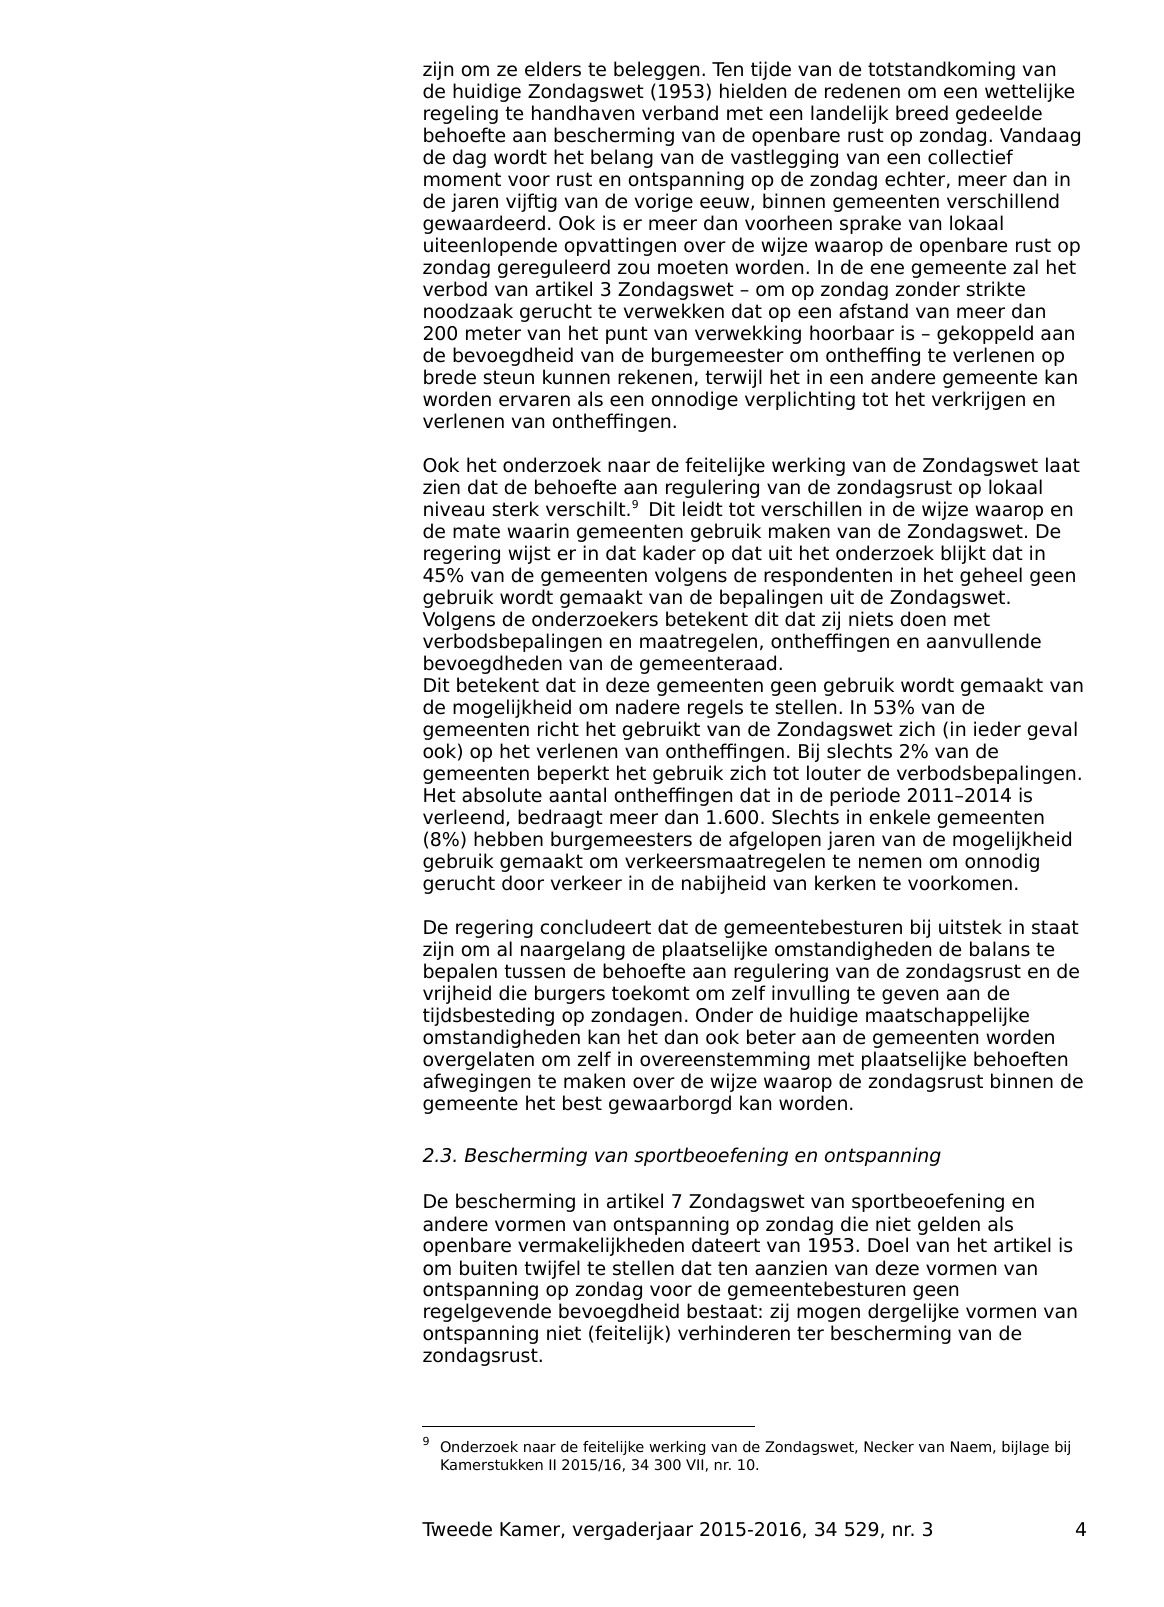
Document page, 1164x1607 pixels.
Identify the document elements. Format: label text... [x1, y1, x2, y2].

text De bescherming in artikel 7 Zondagswet van sportbeoefening en andere vormen van ontspanning op zondag die niet gelden als openbare vermakelijkheden dateert van 1953. Doel van het artikel is om buiten twijfel te stellen dat ten aanzien van deze vormen van ontspanning op zondag voor de gemeentebesturen geen regelgevende bevoegdheid bestaat: zij mogen dergelijke vormen van ontspanning niet (feitelijk) verhinderen ter bescherming van de zondagsrust. [422, 1191, 1087, 1367]
text De regering concludeert dat de gemeentebesturen bij uitstek in staat zijn om al naargelang de plaatselijke omstandigheden de balans te bepalen tussen de behoefte aan regulering van de zondagsrust en de vrijheid die burgers toekomt om zelf invulling te geven aan de tijdsbesteding op zondagen. Onder de huidige maatschappelijke omstandigheden kan het dan ook beter aan de gemeenten worden overgelaten om zelf in overeenstemming met plaatselijke behoeften afwegingen te maken over de wijze waarop de zondagsrust binnen de gemeente het best gewaarborgd kan worden. [422, 917, 1087, 1114]
text zijn om ze elders te beleggen. Ten tijde van de totstandkoming van de huidige Zondagswet (1953) hielden de redenen om een wettelijke regeling te handhaven verband met een landelijk breed gedeelde behoefte aan bescherming van de openbare rust op zondag. Vandaag de dag wordt het belang van de vastlegging van een collectief moment voor rust en ontspanning op de zondag echter, meer dan in de jaren vijftig van de vorige eeuw, binnen gemeenten verschillend gewaardeerd. Ook is er meer dan voorheen sprake van lokaal uiteenlopende opvattingen over de wijze waarop de openbare rust op zondag gereguleerd zou moeten worden. In de ene gemeente zal het verbod van artikel 3 Zondagswet – om op zondag zonder strikte noodzaak gerucht te verwekken dat op een afstand van meer dan 200 meter van het punt van verwekking hoorbaar is – gekoppeld aan de bevoegdheid van de burgemeester om ontheffing te verlenen op brede steun kunnen rekenen, terwijl het in een andere gemeente kan worden ervaren als een onnodige verplichting tot het verkrijgen en verlenen van ontheffingen. [422, 59, 1087, 433]
text Onderzoek naar de feitelijke werking van de Zondagswet, Necker van Naem, bijlage bij Kamerstukken II 2015/16, 34 300 VII, nr. 10. [422, 1435, 1087, 1474]
subtitle 2.3. Bescherming van sportbeoefening en ontspanning [422, 1144, 1087, 1166]
text Ook het onderzoek naar de feitelijke werking van de Zondagswet laat zien dat de behoefte aan regulering van de zondagsrust op lokaal niveau sterk verschilt. Dit leidt tot verschillen in de wijze waarop en de mate waarin gemeenten gebruik maken van de Zondagswet. De regering wijst er in dat kader op dat uit het onderzoek blijkt dat in 45% van de gemeenten volgens de respondenten in het geheel geen gebruik wordt gemaakt van de bepalingen uit de Zondagswet. Volgens de onderzoekers betekent dit dat zij niets doen met verbodsbepalingen en maatregelen, ontheffingen en aanvullende bevoegdheden van de gemeenteraad. [422, 455, 1087, 675]
text Dit betekent dat in deze gemeenten geen gebruik wordt gemaakt van de mogelijkheid om nadere regels te stellen. In 53% van de gemeenten richt het gebruikt van de Zondagswet zich (in ieder geval ook) op het verlenen van ontheffingen. Bij slechts 2% van de gemeenten beperkt het gebruik zich tot louter de verbodsbepalingen. Het absolute aantal ontheffingen dat in de periode 2011–2014 is verleend, bedraagt meer dan 1.600. Slechts in enkele gemeenten (8%) hebben burgemeesters de afgelopen jaren van de mogelijkheid gebruik gemaakt om verkeersmaatregelen te nemen om onnodig gerucht door verkeer in de nabijheid van kerken te voorkomen. [422, 675, 1087, 894]
